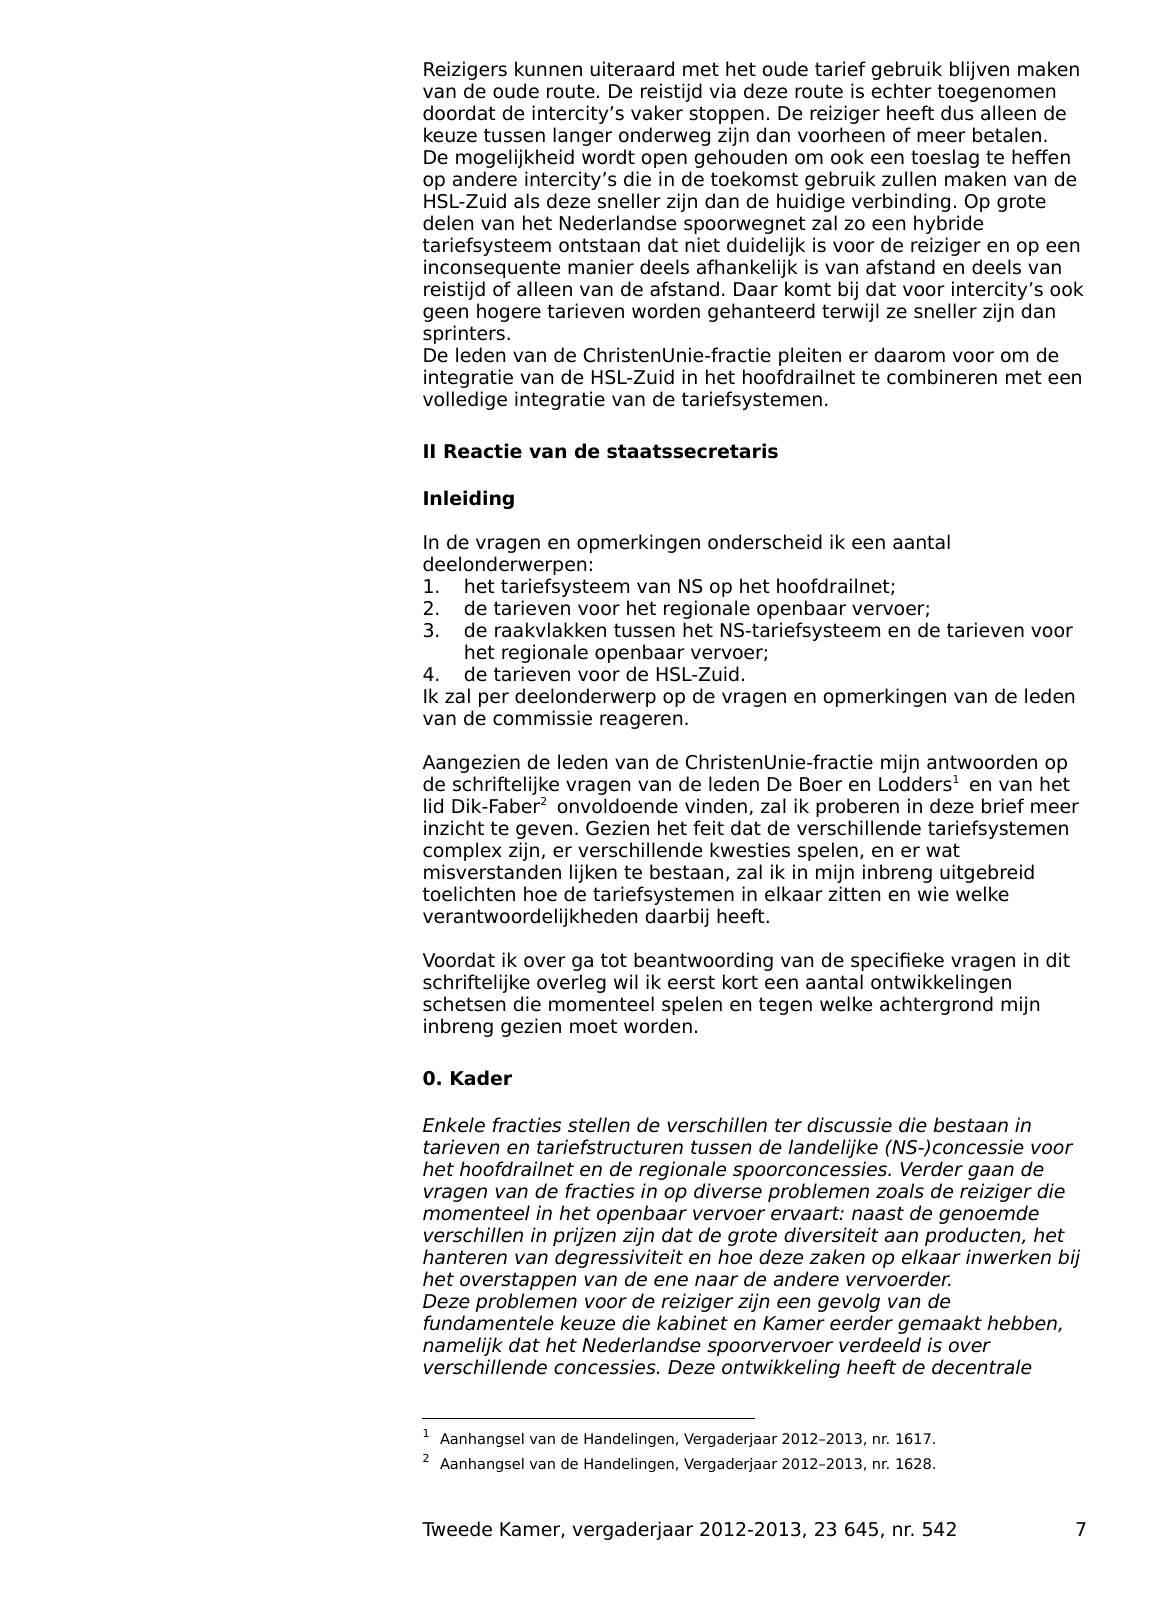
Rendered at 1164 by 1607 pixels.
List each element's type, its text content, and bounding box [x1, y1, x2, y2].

text De mogelijkheid wordt open gehouden om ook een toeslag te heffen op andere intercity’s die in de toekomst gebruik zullen maken van de HSL-Zuid als deze sneller zijn dan de huidige verbinding. Op grote delen van het Nederlandse spoorwegnet zal zo een hybride tariefsysteem ontstaan dat niet duidelijk is voor de reiziger en op een inconsequente manier deels afhankelijk is van afstand en deels van reistijd of alleen van de afstand. Daar komt bij dat voor intercity’s ook geen hogere tarieven worden gehanteerd terwijl ze sneller zijn dan sprinters. [422, 147, 1087, 345]
text Voordat ik over ga tot beantwoording van de specifieke vragen in dit schriftelijke overleg wil ik eerst kort een aantal ontwikkelingen schetsen die momenteel spelen en tegen welke achtergrond mijn inbreng gezien moet worden. [422, 950, 1087, 1038]
text Ik zal per deelonderwerp op de vragen en opmerkingen van de leden van de commissie reageren. [422, 686, 1087, 730]
subtitle II Reactie van de staatssecretaris [422, 441, 1087, 463]
text Aanhangsel van de Handelingen, Vergaderjaar 2012–2013, nr. 1628. [422, 1452, 1087, 1474]
text Aangezien de leden van de ChristenUnie-fractie mijn antwoorden op de schriftelijke vragen van de leden De Boer en Lodders en van het lid Dik-Faber onvoldoende vinden, zal ik proberen in deze brief meer inzicht te geven. Gezien het feit dat de verschillende tariefsystemen complex zijn, er verschillende kwesties spelen, en er wat misverstanden lijken te bestaan, zal ik in mijn inbreng uitgebreid toelichten hoe de tariefsystemen in elkaar zitten en wie welke verantwoordelijkheden daarbij heeft. [422, 752, 1087, 928]
text Aanhangsel van de Handelingen, Vergaderjaar 2012–2013, nr. 1617. [422, 1427, 1087, 1449]
text De leden van de ChristenUnie-fractie pleiten er daarom voor om de integratie van de HSL-Zuid in het hoofdrailnet te combineren met een volledige integratie van de tariefsystemen. [422, 345, 1087, 411]
text 2. de tarieven voor het regionale openbaar vervoer; [422, 598, 1087, 620]
subtitle 0. Kader [422, 1068, 1087, 1090]
text 4. de tarieven voor de HSL-Zuid. [422, 664, 1087, 686]
subtitle Inleiding [422, 488, 1087, 510]
text In de vragen en opmerkingen onderscheid ik een aantal deelonderwerpen: [422, 532, 1087, 576]
text 1. het tariefsysteem van NS op het hoofdrailnet; [422, 576, 1087, 598]
text Deze problemen voor de reiziger zijn een gevolg van de fundamentele keuze die kabinet en Kamer eerder gemaakt hebben, namelijk dat het Nederlandse spoorvervoer verdeeld is over verschillende concessies. Deze ontwikkeling heeft de decentrale [422, 1291, 1087, 1378]
text Reizigers kunnen uiteraard met het oude tarief gebruik blijven maken van de oude route. De reistijd via deze route is echter toegenomen doordat de intercity’s vaker stoppen. De reiziger heeft dus alleen de keuze tussen langer onderweg zijn dan voorheen of meer betalen. [422, 59, 1087, 147]
text 3. de raakvlakken tussen het NS-tariefsysteem en de tarieven voor het regionale openbaar vervoer; [422, 620, 1087, 664]
text Enkele fracties stellen de verschillen ter discussie die bestaan in tarieven en tariefstructuren tussen de landelijke (NS-)concessie voor het hoofdrailnet en de regionale spoorconcessies. Verder gaan de vragen van de fracties in op diverse problemen zoals de reiziger die momenteel in het openbaar vervoer ervaart: naast de genoemde verschillen in prijzen zijn dat de grote diversiteit aan producten, het hanteren van degressiviteit en hoe deze zaken op elkaar inwerken bij het overstappen van de ene naar de andere vervoerder. [422, 1115, 1087, 1291]
